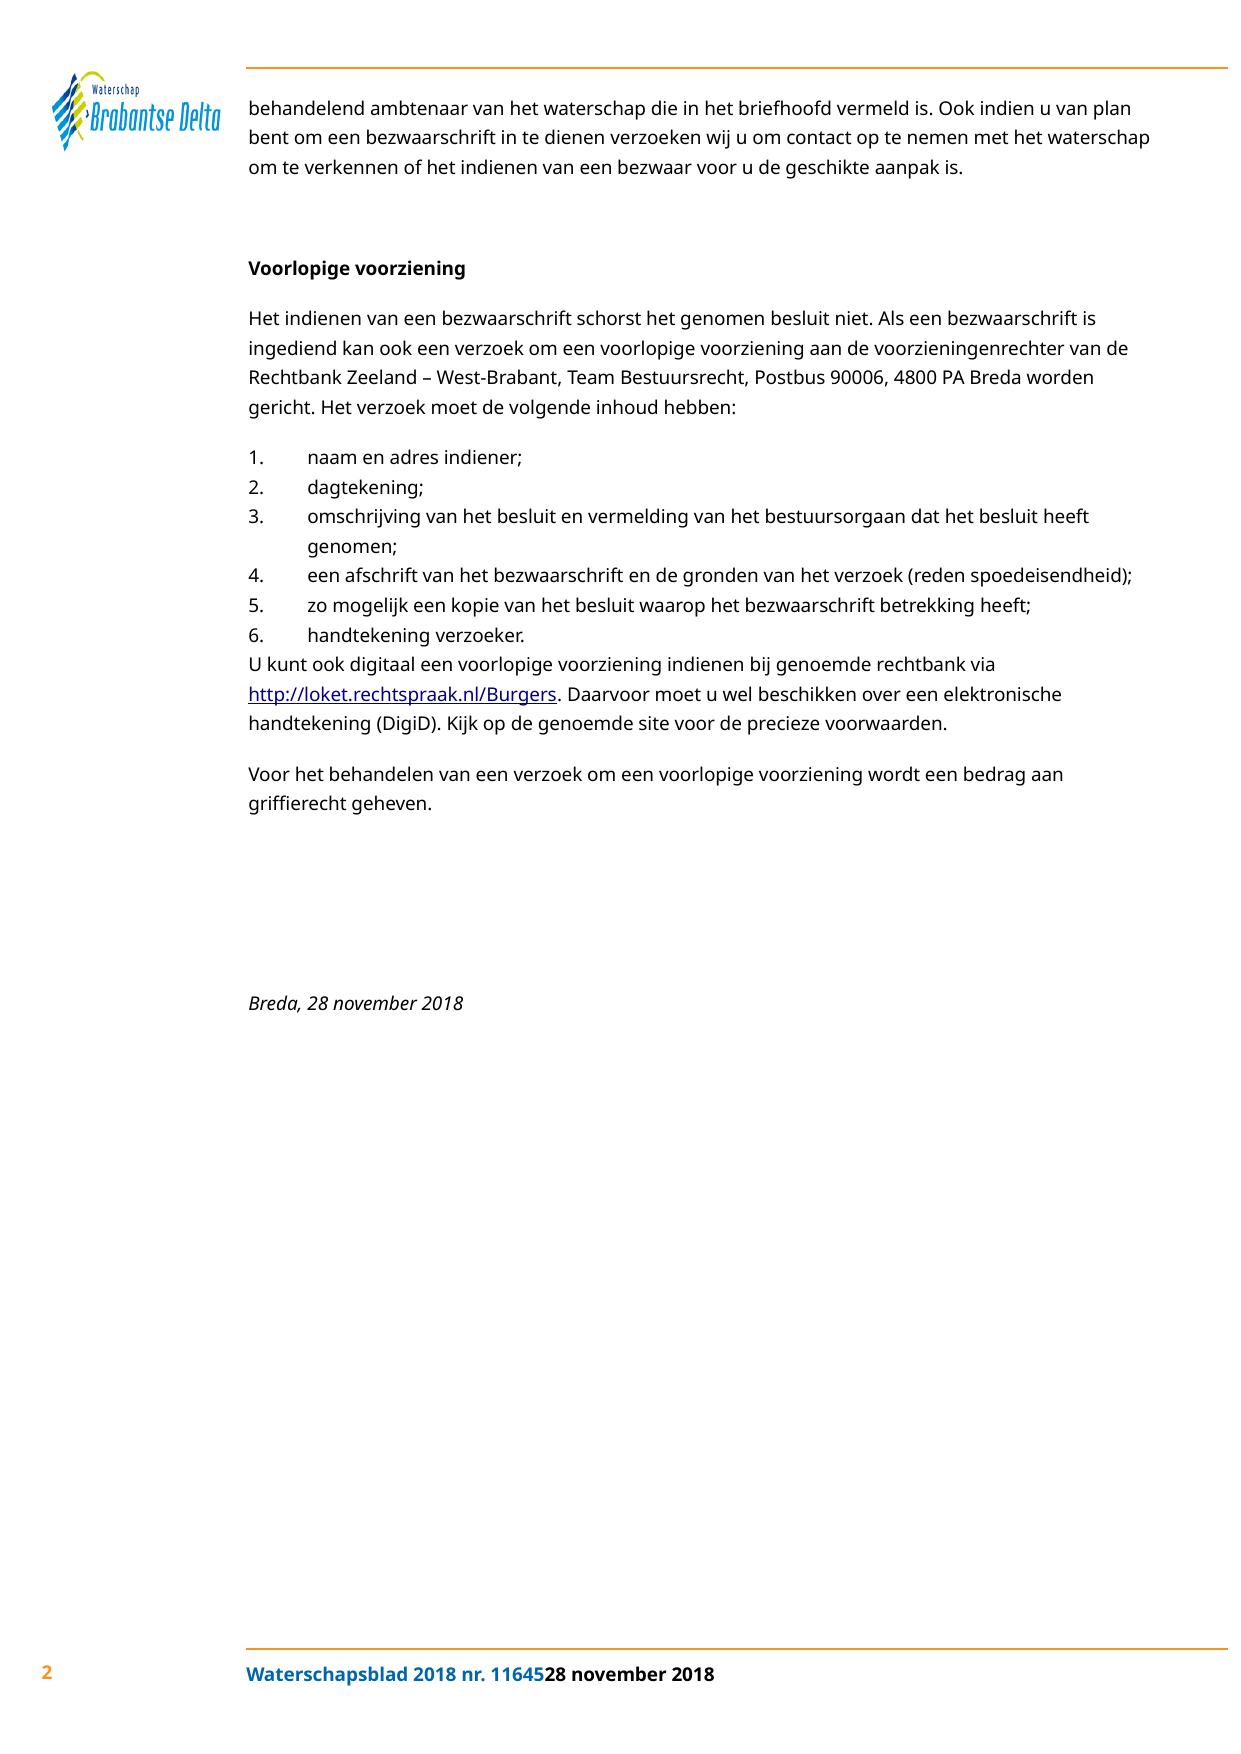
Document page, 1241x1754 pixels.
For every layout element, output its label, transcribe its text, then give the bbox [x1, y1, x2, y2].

list omschrijving van het besluit en vermelding van het bestuursorgaan dat het besluit heeft genomen; [248, 503, 1152, 559]
text Voorlopige voorziening [248, 255, 1152, 281]
list naam en adres indiener; [248, 444, 1152, 470]
text Het indienen van een bezwaarschrift schorst het genomen besluit niet. Als een bezwaarschrift is ingediend kan ook een verzoek om een voorlopige voorziening aan de voorzieningenrechter van de Rechtbank Zeeland – West-Brabant, Team Bestuursrecht, Postbus 90006, 4800 PA Breda worden gericht. Het verzoek moet de volgende inhoud hebben: [248, 305, 1152, 420]
text U kunt ook digitaal een voorlopige voorziening indienen bij genoemde rechtbank via http://loket.rechtspraak.nl/Burgers. Daarvoor moet u wel beschikken over een elektronische handtekening (DigiD). Kijk op de genoemde site voor de precieze voorwaarden. [248, 651, 1152, 736]
text Voor het behandelen van een verzoek om een voorlopige voorziening wordt een bedrag aan griffierecht geheven. [248, 761, 1152, 816]
picture [41, 47, 231, 172]
list handtekening verzoeker. [248, 622, 1152, 648]
list dagtekening; [248, 474, 1152, 500]
list een afschrift van het bezwaarschrift en de gronden van het verzoek (reden spoedeisendheid); [248, 563, 1152, 588]
text Breda, 28 november 2018 [248, 990, 1152, 1015]
list zo mogelijk een kopie van het besluit waarop het bezwaarschrift betrekking heeft; [248, 592, 1152, 618]
text behandelend ambtenaar van het waterschap die in het briefhoofd vermeld is. Ook indien u van plan bent om een bezwaarschrift in te dienen verzoeken wij u om contact op te nemen met het waterschap om te verkennen of het indienen van een bezwaar voor u de geschikte aanpak is. [248, 95, 1152, 180]
